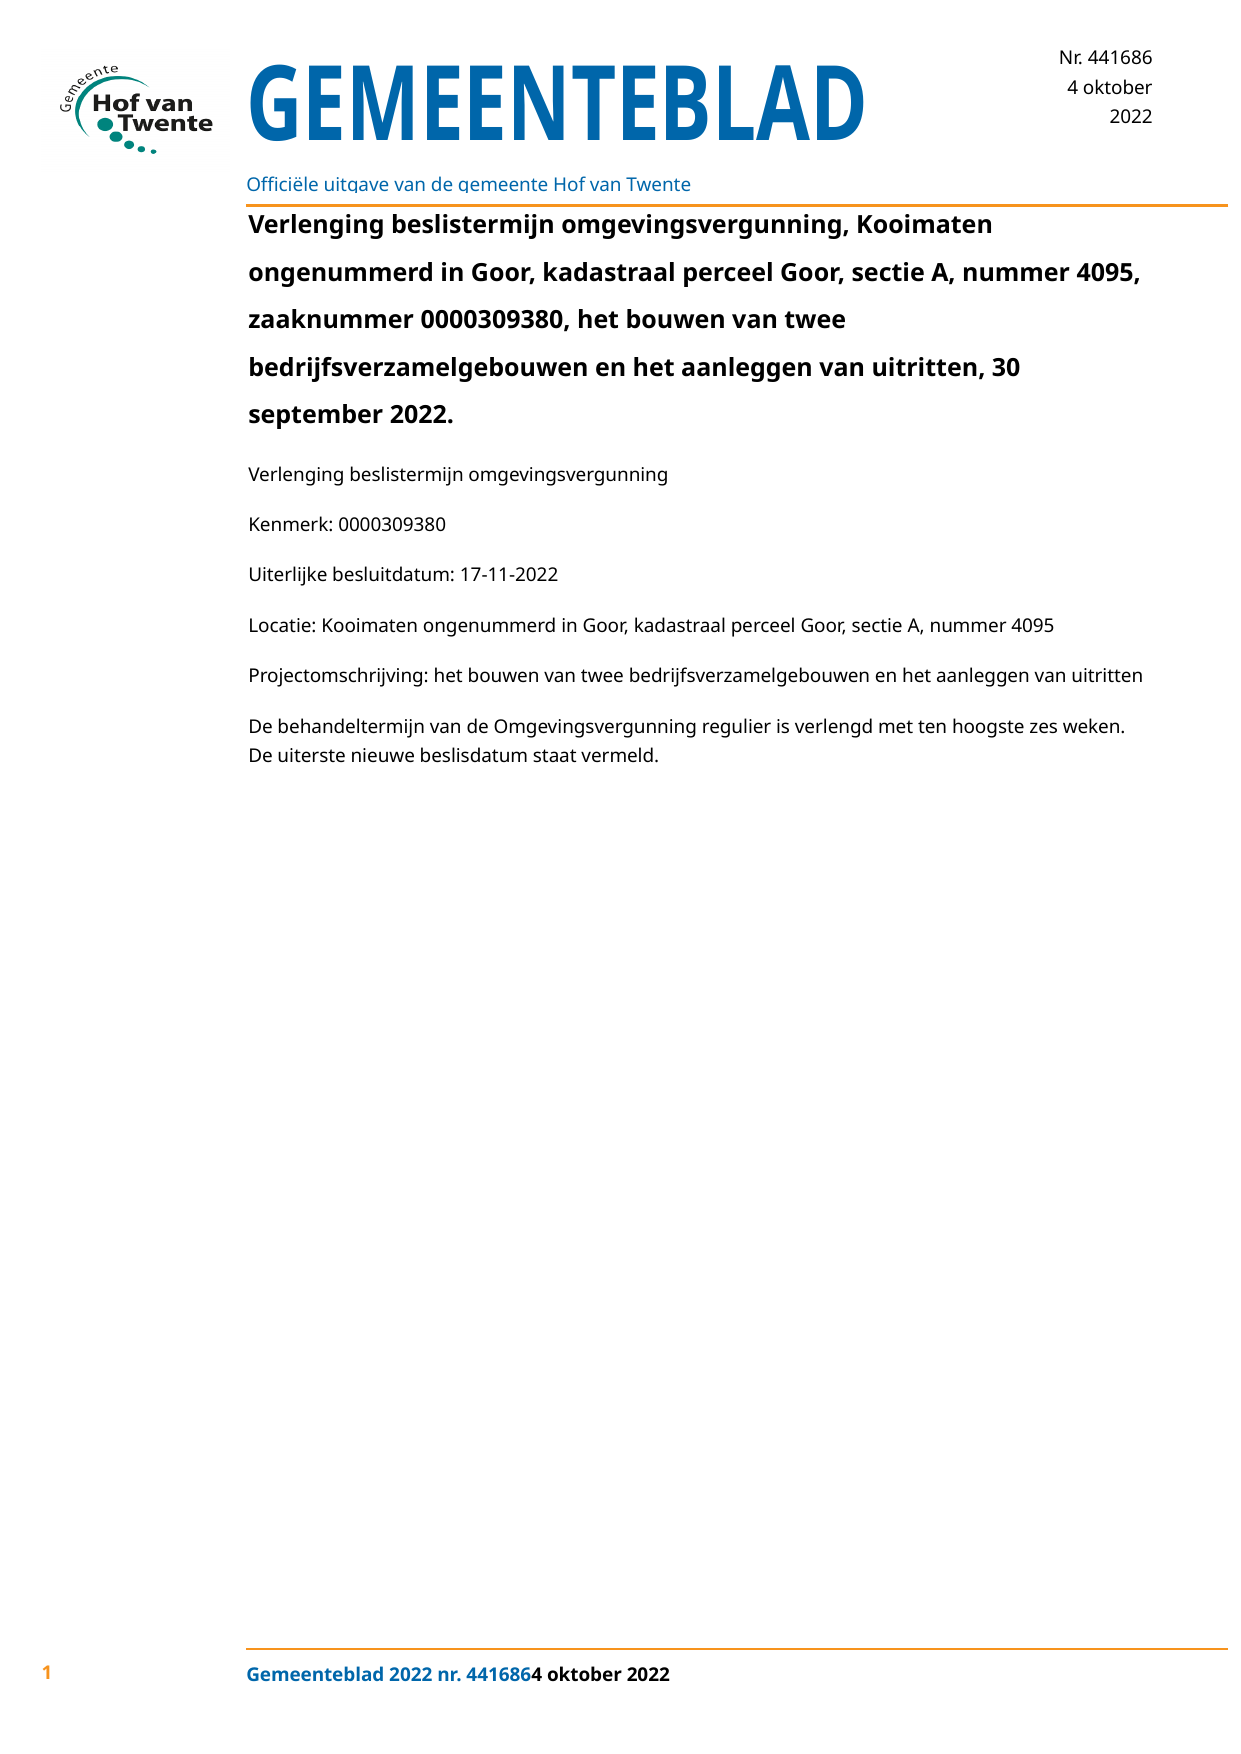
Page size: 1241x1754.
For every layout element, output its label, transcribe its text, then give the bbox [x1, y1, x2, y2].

text Locatie: Kooimaten ongenummerd in Goor, kadastraal perceel Goor, sectie A, nummer 4095 [248, 612, 1152, 638]
picture [41, 47, 231, 172]
text Verlenging beslistermijn omgevingsvergunning, Kooimaten ongenummerd in Goor, kadastraal perceel Goor, sectie A, nummer 4095, zaaknummer 0000309380, het bouwen van twee bedrijfsverzamelgebouwen en het aanleggen van uitritten, 30 september 2022. [248, 207, 1152, 431]
text Uiterlijke besluitdatum: 17-11-2022 [248, 562, 1152, 587]
text Verlenging beslistermijn omgevingsvergunning [248, 461, 1152, 486]
text Projectomschrijving: het bouwen van twee bedrijfsverzamelgebouwen en het aanleggen van uitritten [248, 662, 1152, 688]
text De behandeltermijn van de Omgevingsvergunning regulier is verlengd met ten hoogste zes weken. De uiterste nieuwe beslisdatum staat vermeld. [248, 713, 1152, 768]
text Kenmerk: 0000309380 [248, 511, 1152, 537]
